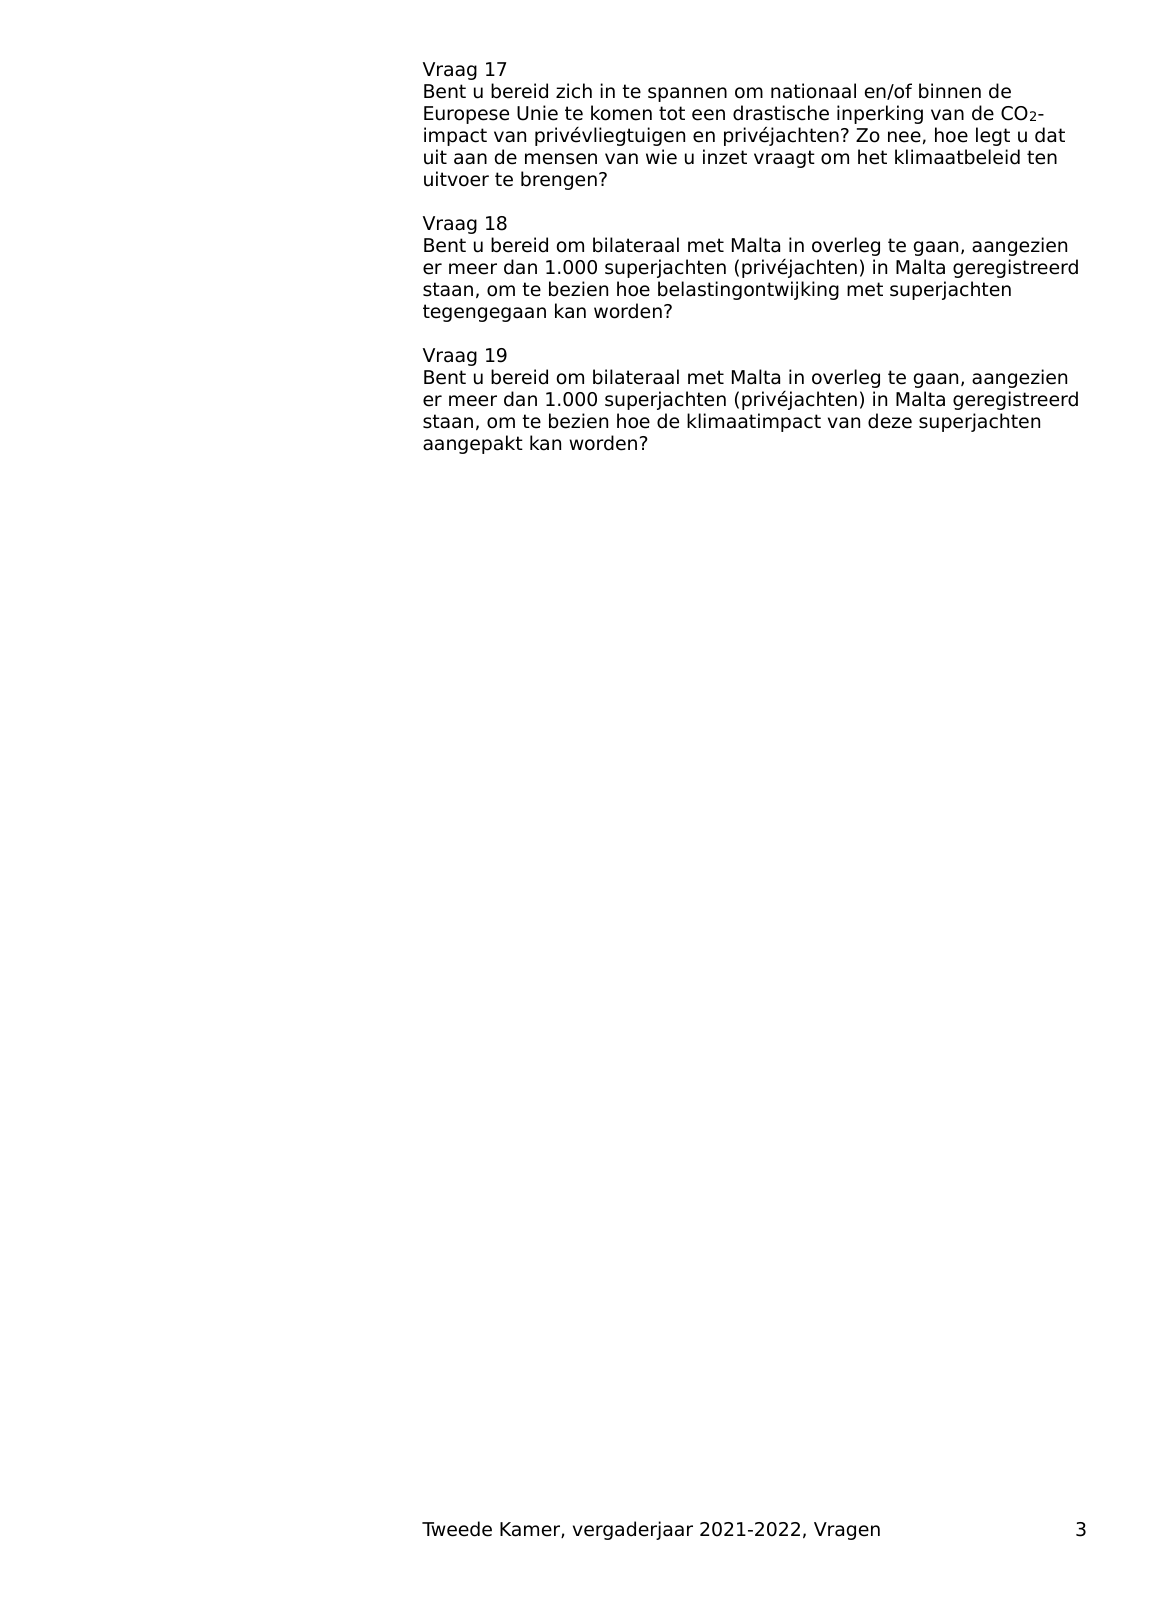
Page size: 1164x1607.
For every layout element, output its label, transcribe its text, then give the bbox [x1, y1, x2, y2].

text Vraag 18 [422, 213, 1087, 235]
text Bent u bereid om bilateraal met Malta in overleg te gaan, aangezien er meer dan 1.000 superjachten (privéjachten) in Malta geregistreerd staan, om te bezien hoe de klimaatimpact van deze superjachten aangepakt kan worden? [422, 367, 1087, 455]
text Bent u bereid om bilateraal met Malta in overleg te gaan, aangezien er meer dan 1.000 superjachten (privéjachten) in Malta geregistreerd staan, om te bezien hoe belastingontwijking met superjachten tegengegaan kan worden? [422, 235, 1087, 323]
text Vraag 19 [422, 345, 1087, 367]
text Vraag 17 [422, 59, 1087, 81]
text Bent u bereid zich in te spannen om nationaal en/of binnen de Europese Unie te komen tot een drastische inperking van de CO2-impact van privévliegtuigen en privéjachten? Zo nee, hoe legt u dat uit aan de mensen van wie u inzet vraagt om het klimaatbeleid ten uitvoer te brengen? [422, 81, 1087, 191]
